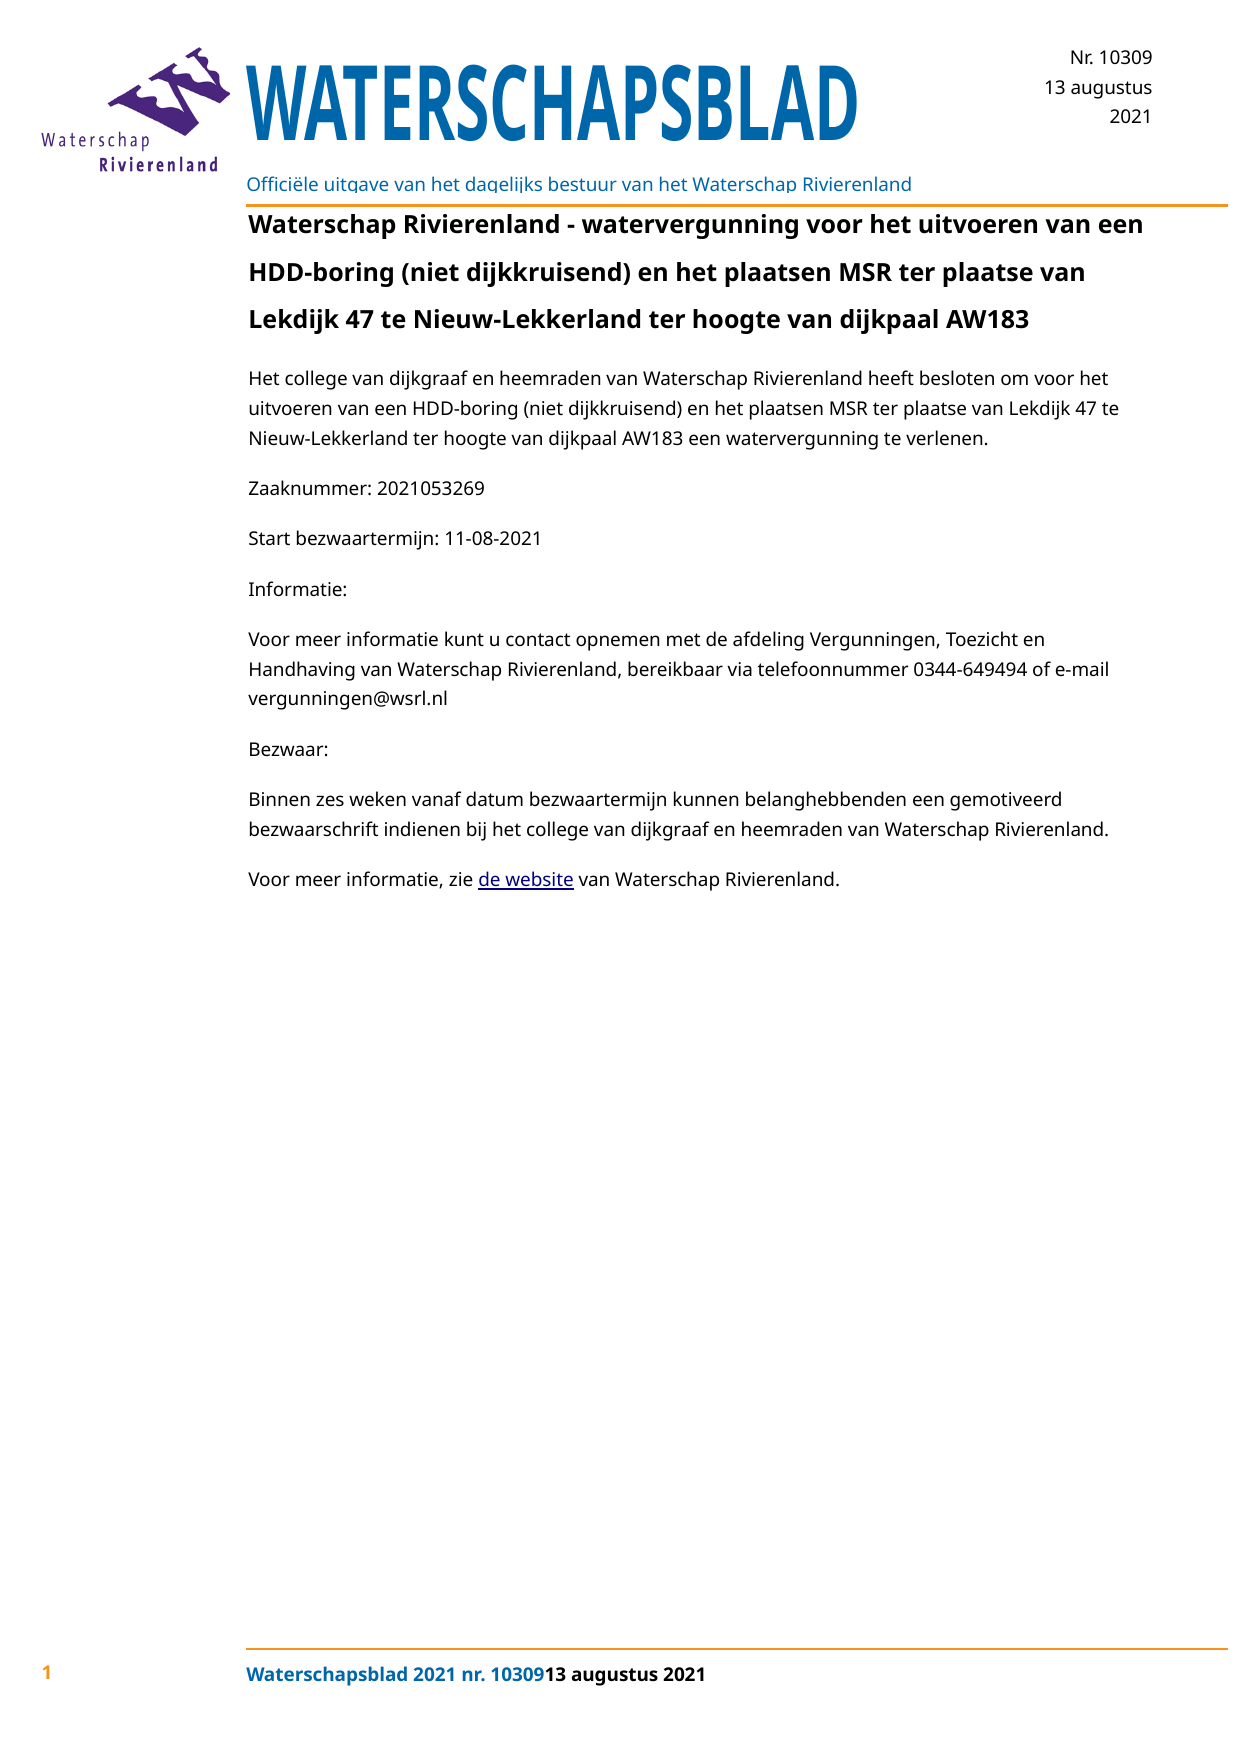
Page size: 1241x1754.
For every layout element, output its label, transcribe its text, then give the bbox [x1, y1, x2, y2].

text Start bezwaartermijn: 11-08-2021 [248, 526, 1152, 551]
picture [41, 47, 231, 172]
text Voor meer informatie, zie de website van Waterschap Rivierenland. [248, 866, 1152, 892]
text Waterschap Rivierenland - watervergunning voor het uitvoeren van een HDD-boring (niet dijkkruisend) en het plaatsen MSR ter plaatse van Lekdijk 47 te Nieuw-Lekkerland ter hoogte van dijkpaal AW183 [248, 207, 1152, 336]
text Binnen zes weken vanaf datum bezwaartermijn kunnen belanghebbenden een gemotiveerd bezwaarschrift indienen bij het college van dijkgraaf en heemraden van Waterschap Rivierenland. [248, 786, 1152, 842]
text Voor meer informatie kunt u contact opnemen met de afdeling Vergunningen, Toezicht en Handhaving van Waterschap Rivierenland, bereikbaar via telefoonnummer 0344-649494 of e-mail vergunningen@wsrl.nl [248, 626, 1152, 711]
text Het college van dijkgraaf en heemraden van Waterschap Rivierenland heeft besloten om voor het uitvoeren van een HDD-boring (niet dijkkruisend) en het plaatsen MSR ter plaatse van Lekdijk 47 te Nieuw-Lekkerland ter hoogte van dijkpaal AW183 een watervergunning te verlenen. [248, 366, 1152, 450]
text Zaaknummer: 2021053269 [248, 475, 1152, 501]
text Informatie: [248, 576, 1152, 602]
text Bezwaar: [248, 736, 1152, 762]
